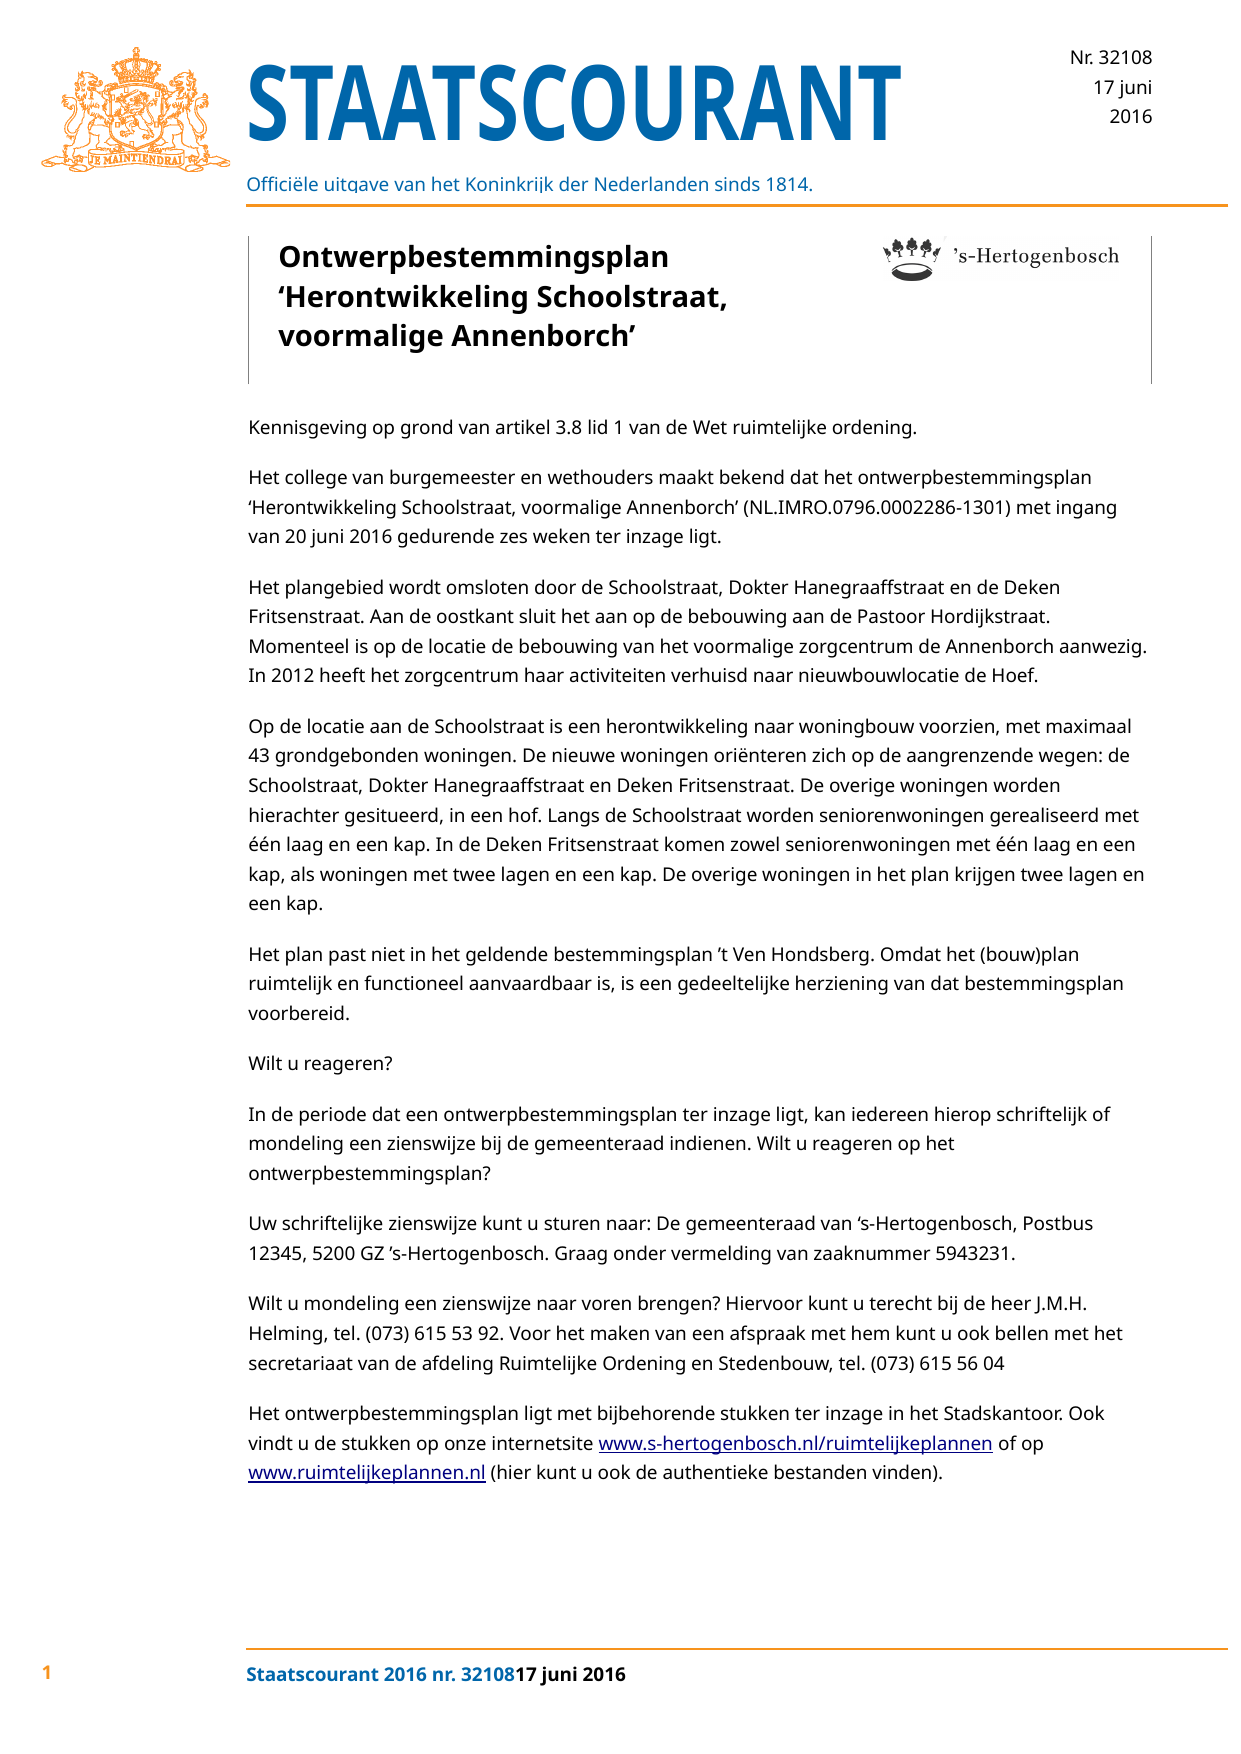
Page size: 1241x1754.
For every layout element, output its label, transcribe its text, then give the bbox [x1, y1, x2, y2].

text In de periode dat een ontwerpbestemmingsplan ter inzage ligt, kan iedereen hierop schriftelijk of mondeling een zienswijze bij de gemeenteraad indienen. Wilt u reageren op het ontwerpbestemmingsplan? [248, 1101, 1152, 1186]
text Het plangebied wordt omsloten door de Schoolstraat, Dokter Hanegraaffstraat en de Deken Fritsenstraat. Aan de oostkant sluit het aan op de bebouwing aan de Pastoor Hordijkstraat. Momenteel is op de locatie de bebouwing van het voormalige zorgcentrum de Annenborch aanwezig. In 2012 heeft het zorgcentrum haar activiteiten verhuisd naar nieuwbouwlocatie de Hoef. [248, 574, 1152, 688]
picture [41, 47, 231, 172]
text Het plan past niet in het geldende bestemmingsplan ’t Ven Hondsberg. Omdat het (bouw)plan ruimtelijk en functioneel aanvaardbaar is, is een gedeeltelijke herziening van dat bestemmingsplan voorbereid. [248, 941, 1152, 1026]
text Op de locatie aan de Schoolstraat is een herontwikkeling naar woningbouw voorzien, met maximaal 43 grondgebonden woningen. De nieuwe woningen oriënteren zich op de aangrenzende wegen: de Schoolstraat, Dokter Hanegraaffstraat en Deken Fritsenstraat. De overige woningen worden hierachter gesitueerd, in een hof. Langs de Schoolstraat worden seniorenwoningen gerealiseerd met één laag en een kap. In de Deken Fritsenstraat komen zowel seniorenwoningen met één laag en een kap, als woningen met twee lagen en een kap. De overige woningen in het plan krijgen twee lagen en een kap. [248, 713, 1152, 916]
text Uw schriftelijke zienswijze kunt u sturen naar: De gemeenteraad van ‘s-Hertogenbosch, Postbus 12345, 5200 GZ ’s-Hertogenbosch. Graag onder vermelding van zaaknummer 5943231. [248, 1211, 1152, 1266]
text Kennisgeving op grond van artikel 3.8 lid 1 van de Wet ruimtelijke ordening. [248, 414, 1152, 440]
picture [882, 236, 1119, 281]
table_header [850, 236, 1151, 384]
table_header Ontwerpbestemmingsplan ‘Herontwikkeling Schoolstraat, voormalige Annenborch’ [249, 236, 850, 384]
text Het ontwerpbestemmingsplan ligt met bijbehorende stukken ter inzage in het Stadskantoor. Ook vindt u de stukken op onze internetsite www.s-hertogenbosch.nl/ruimtelijkeplannen of op www.ruimtelijkeplannen.nl (hier kunt u ook de authentieke bestanden vinden). [248, 1400, 1152, 1485]
text Het college van burgemeester en wethouders maakt bekend dat het ontwerpbestemmingsplan ‘Herontwikkeling Schoolstraat, voormalige Annenborch’ (NL.IMRO.0796.0002286-1301) met ingang van 20 juni 2016 gedurende zes weken ter inzage ligt. [248, 464, 1152, 549]
text Wilt u mondeling een zienswijze naar voren brengen? Hiervoor kunt u terecht bij de heer J.M.H. Helming, tel. (073) 615 53 92. Voor het maken van een afspraak met hem kunt u ook bellen met het secretariaat van de afdeling Ruimtelijke Ordening en Stedenbouw, tel. (073) 615 56 04 [248, 1291, 1152, 1376]
text Wilt u reageren? [248, 1051, 1152, 1076]
